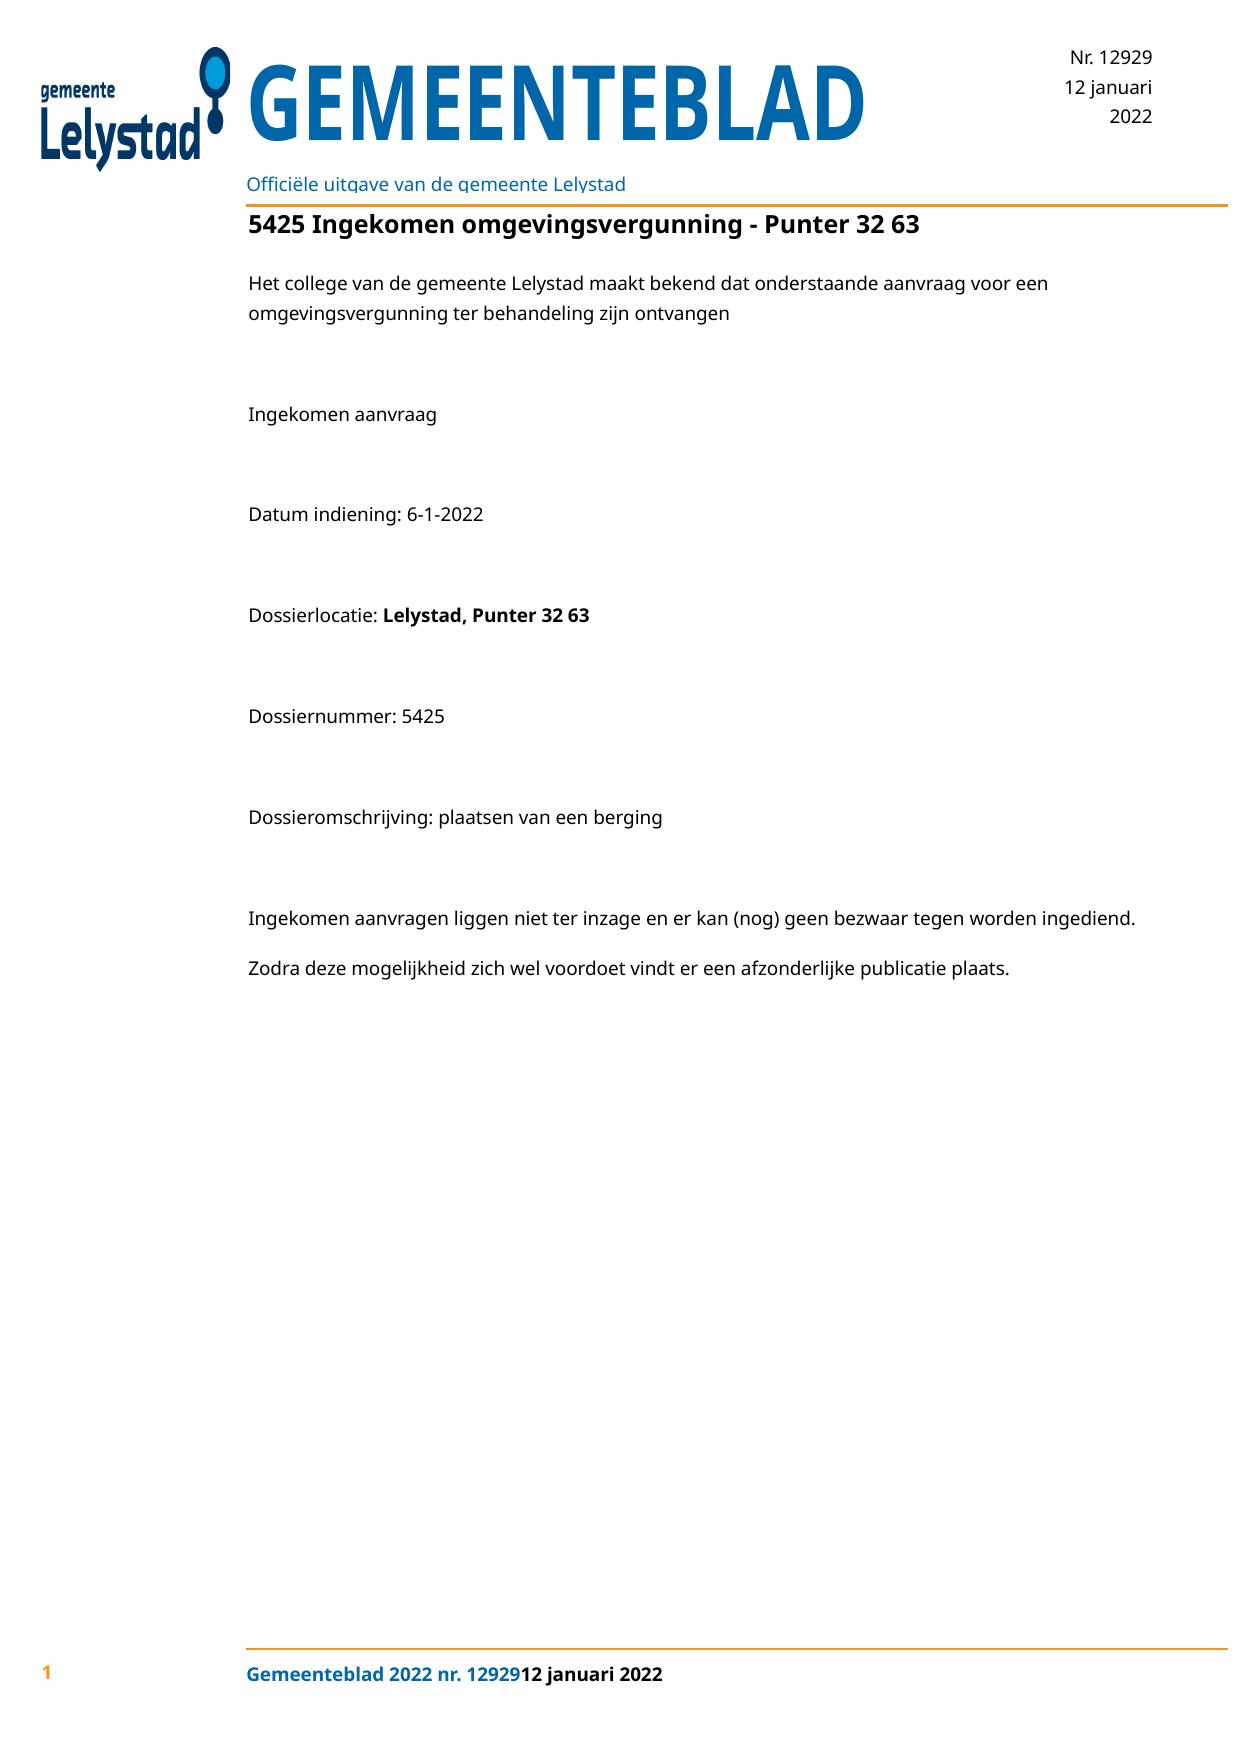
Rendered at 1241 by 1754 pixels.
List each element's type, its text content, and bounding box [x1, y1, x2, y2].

text Zodra deze mogelijkheid zich wel voordoet vindt er een afzonderlijke publicatie plaats. [248, 955, 1152, 981]
text Dossiernummer: 5425 [248, 703, 1152, 729]
text Datum indiening: 6-1-2022 [248, 502, 1152, 527]
text Ingekomen aanvragen liggen niet ter inzage en er kan (nog) geen bezwaar tegen worden ingediend. [248, 905, 1152, 931]
text Ingekomen aanvraag [248, 401, 1152, 426]
text Het college van de gemeente Lelystad maakt bekend dat onderstaande aanvraag voor een omgevingsvergunning ter behandeling zijn ontvangen [248, 270, 1152, 326]
text Dossierlocatie: Lelystad, Punter 32 63 [248, 602, 1152, 628]
text Dossieromschrijving: plaatsen van een berging [248, 804, 1152, 830]
picture [41, 47, 231, 172]
text 5425 Ingekomen omgevingsvergunning - Punter 32 63 [248, 207, 1152, 241]
